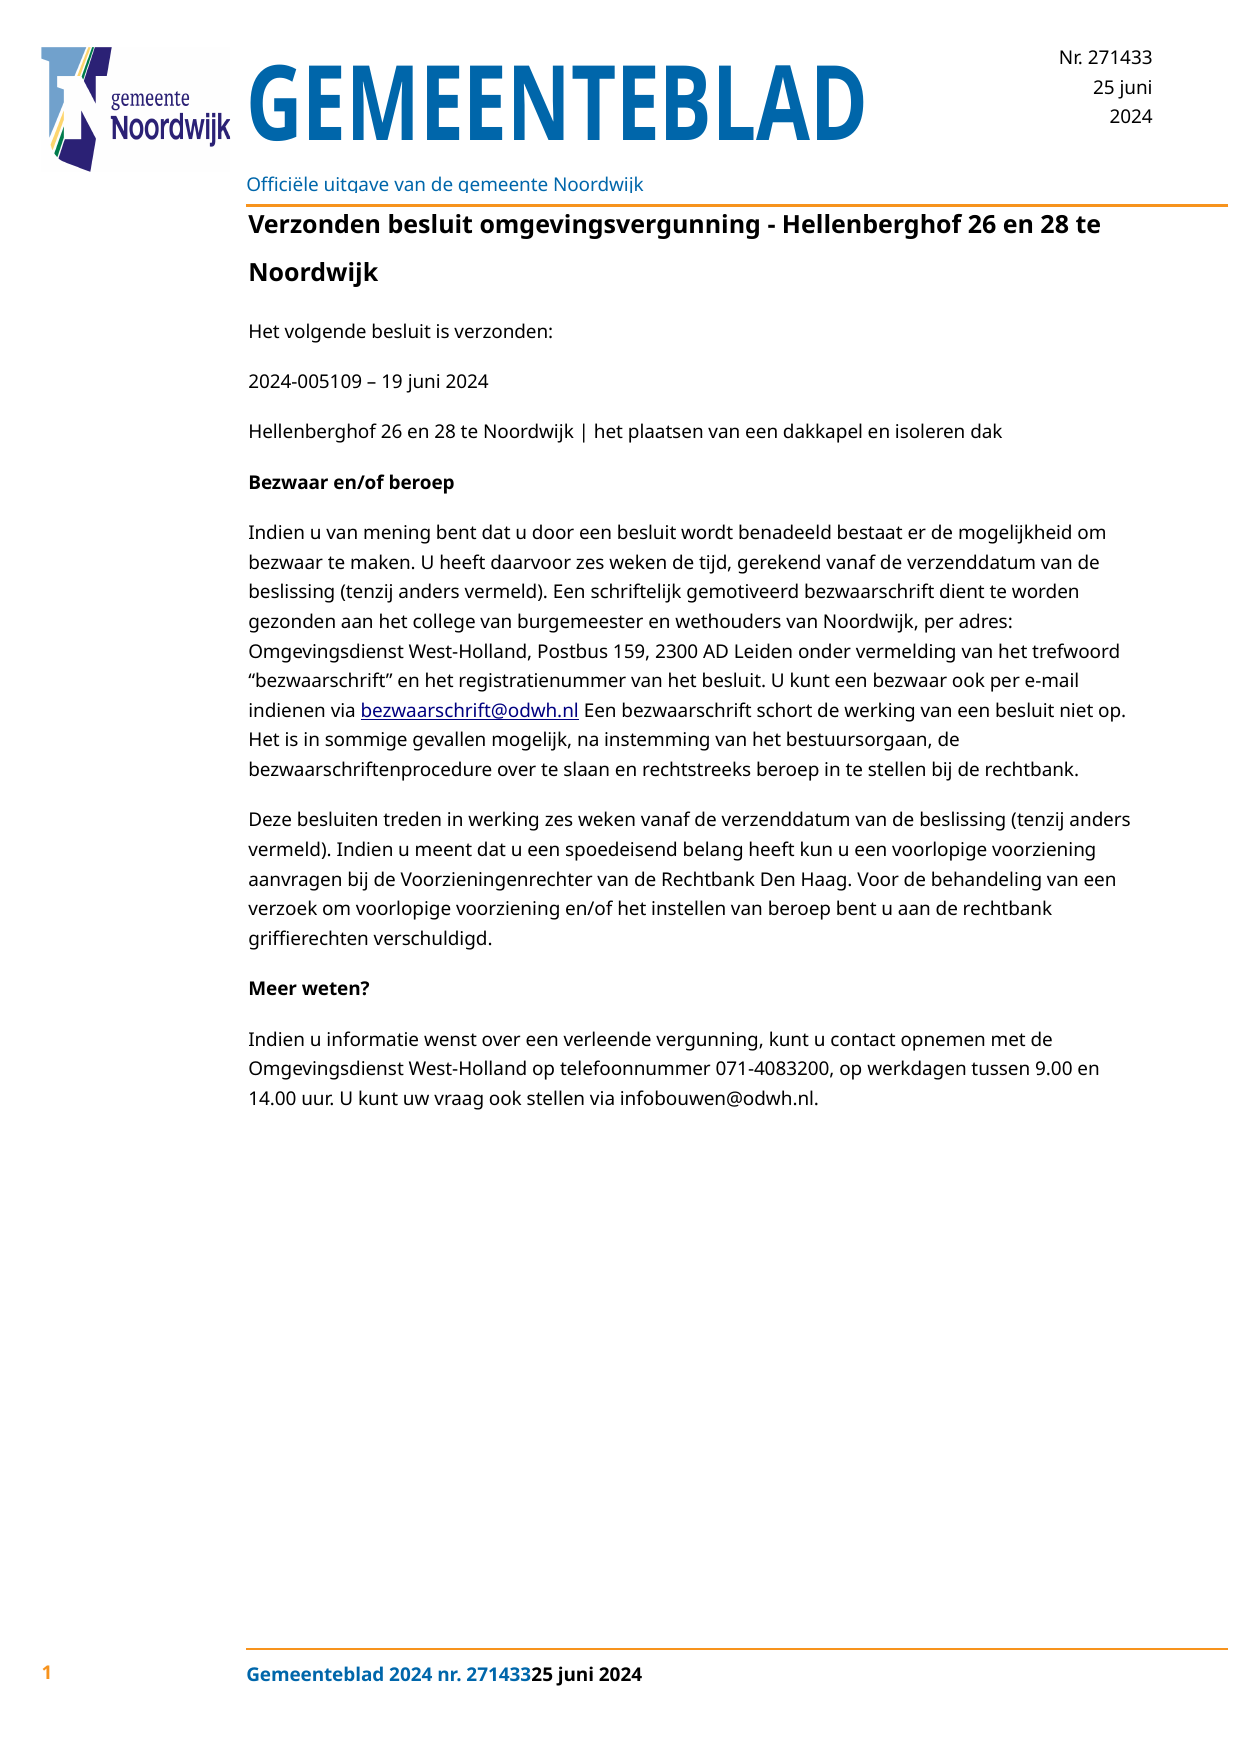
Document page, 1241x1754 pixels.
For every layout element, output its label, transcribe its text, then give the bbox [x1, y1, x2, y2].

text Het volgende besluit is verzonden: [248, 318, 1152, 344]
text Indien u informatie wenst over een verleende vergunning, kunt u contact opnemen met de Omgevingsdienst West-Holland op telefoonnummer 071-4083200, op werkdagen tussen 9.00 en 14.00 uur. U kunt uw vraag ook stellen via infobouwen@odwh.nl. [248, 1026, 1152, 1111]
text Bezwaar en/of beroep [248, 469, 1152, 495]
text Hellenberghof 26 en 28 te Noordwijk | het plaatsen van een dakkapel en isoleren dak [248, 419, 1152, 444]
text Deze besluiten treden in werking zes weken vanaf de verzenddatum van de beslissing (tenzij anders vermeld). Indien u meent dat u een spoedeisend belang heeft kun u een voorlopige voorziening aanvragen bij de Voorzieningenrechter van de Rechtbank Den Haag. Voor de behandeling van een verzoek om voorlopige voorziening en/of het instellen van beroep bent u aan de rechtbank griffierechten verschuldigd. [248, 807, 1152, 951]
text Verzonden besluit omgevingsvergunning - Hellenberghof 26 en 28 te Noordwijk [248, 207, 1152, 288]
text 2024-005109 – 19 juni 2024 [248, 368, 1152, 394]
picture [41, 47, 231, 172]
text Meer weten? [248, 975, 1152, 1001]
text Indien u van mening bent dat u door een besluit wordt benadeeld bestaat er de mogelijkheid om bezwaar te maken. U heeft daarvoor zes weken de tijd, gerekend vanaf de verzenddatum van de beslissing (tenzij anders vermeld). Een schriftelijk gemotiveerd bezwaarschrift dient te worden gezonden aan het college van burgemeester en wethouders van Noordwijk, per adres: Omgevingsdienst West-Holland, Postbus 159, 2300 AD Leiden onder vermelding van het trefwoord “bezwaarschrift” en het registratienummer van het besluit. U kunt een bezwaar ook per e-mail indienen via bezwaarschrift@odwh.nl Een bezwaarschrift schort de werking van een besluit niet op. Het is in sommige gevallen mogelijk, na instemming van het bestuursorgaan, de bezwaarschriftenprocedure over te slaan en rechtstreeks beroep in te stellen bij de rechtbank. [248, 519, 1152, 782]
